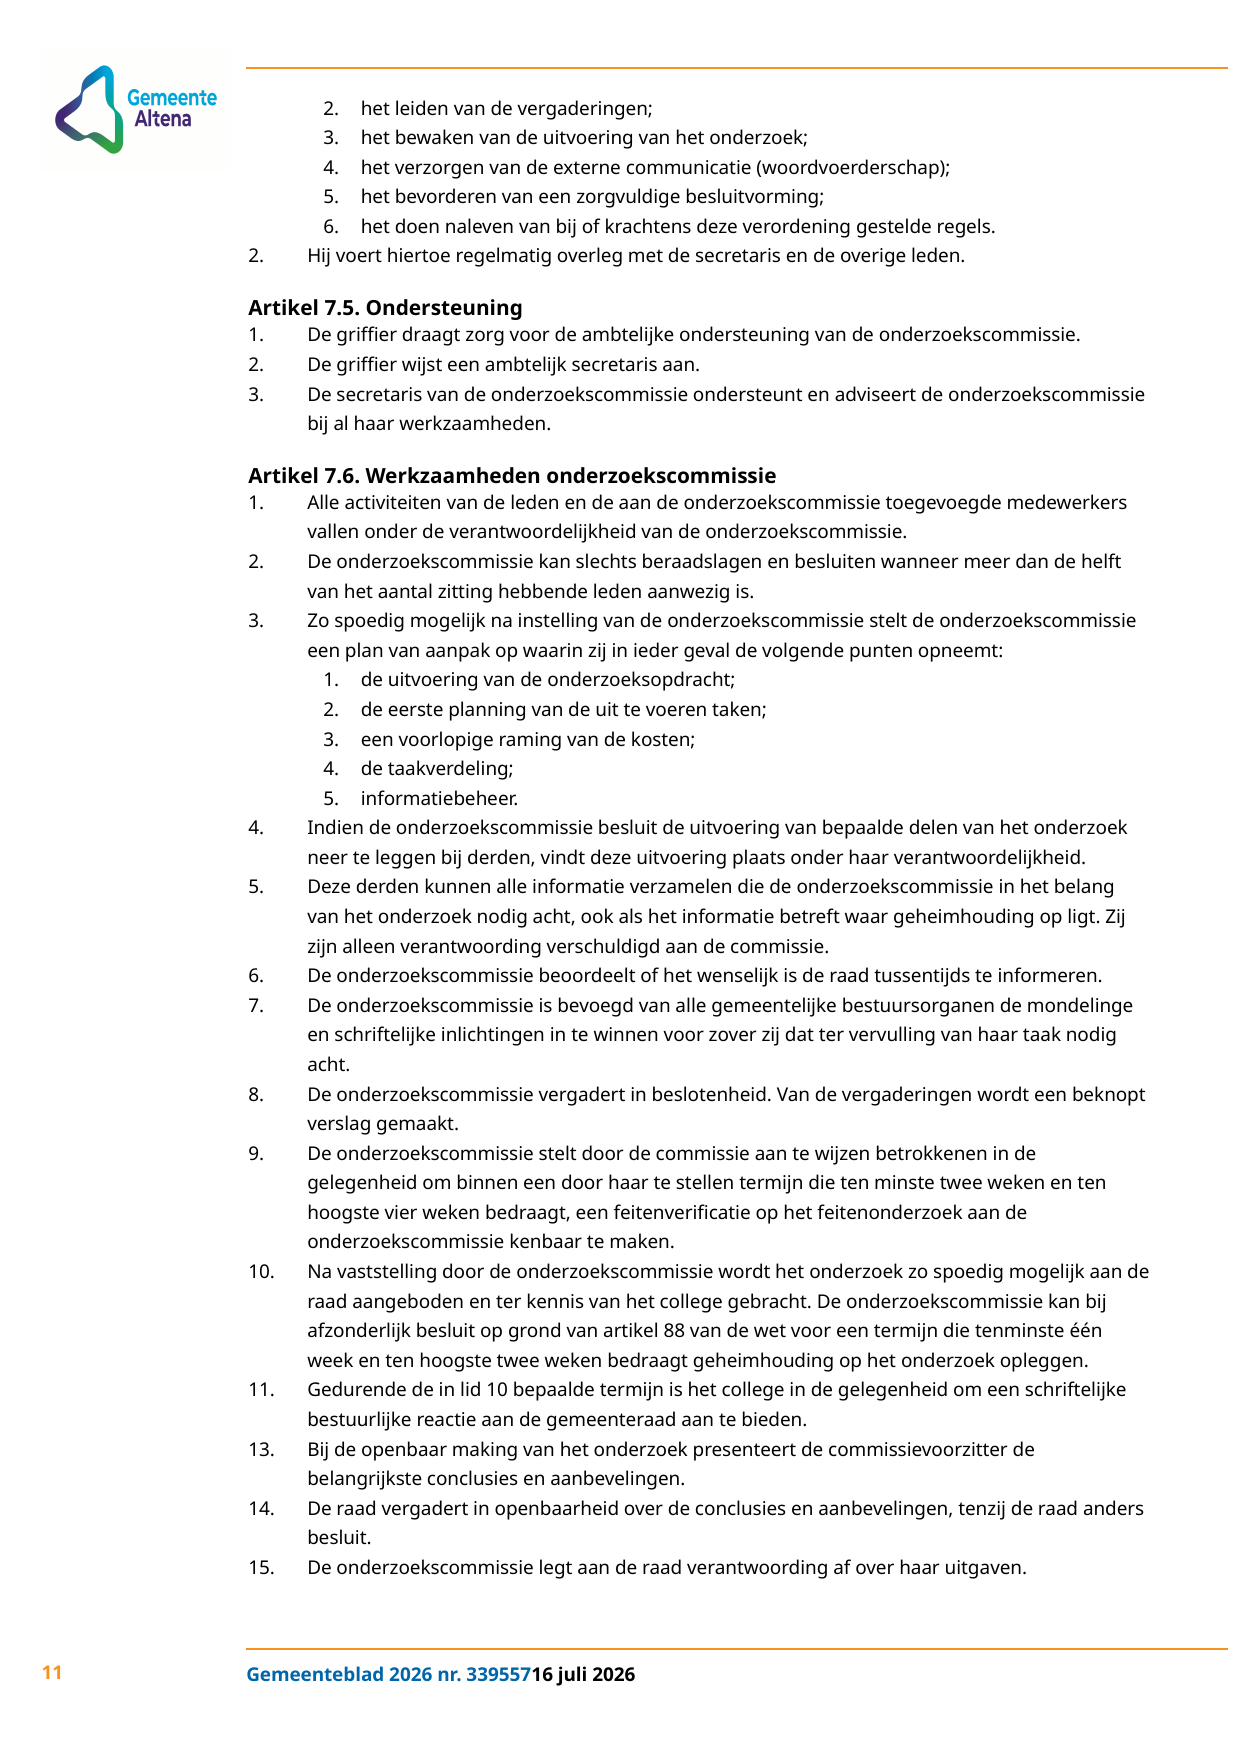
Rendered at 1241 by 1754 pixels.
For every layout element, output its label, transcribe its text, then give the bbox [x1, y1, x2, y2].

list Zo spoedig mogelijk na instelling van de onderzoekscommissie stelt de onderzoekscommissie een plan van aanpak op waarin zij in ieder geval de volgende punten opneemt: [248, 607, 1152, 663]
list informatiebeheer. [323, 785, 1152, 811]
list Deze derden kunnen alle informatie verzamelen die de onderzoekscommissie in het belang van het onderzoek nodig acht, ook als het informatie betreft waar geheimhouding op ligt. Zij zijn alleen verantwoording verschuldigd aan de commissie. [248, 874, 1152, 959]
list De onderzoekscommissie is bevoegd van alle gemeentelijke bestuursorganen de mondelinge en schriftelijke inlichtingen in te winnen voor zover zij dat ter vervulling van haar taak nodig acht. [248, 992, 1152, 1077]
list De onderzoekscommissie beoordeelt of het wenselijk is de raad tussentijds te informeren. [248, 962, 1152, 988]
list De onderzoekscommissie kan slechts beraadslagen en besluiten wanneer meer dan de helft van het aantal zitting hebbende leden aanwezig is. [248, 548, 1152, 604]
list de uitvoering van de onderzoeksopdracht; [323, 667, 1152, 692]
list het verzorgen van de externe communicatie (woordvoerderschap); [323, 154, 1152, 180]
list het bewaken van de uitvoering van het onderzoek; [323, 124, 1152, 150]
list De griffier draagt zorg voor de ambtelijke ondersteuning van de onderzoekscommissie. [248, 322, 1152, 347]
list De raad vergadert in openbaarheid over de conclusies en aanbevelingen, tenzij de raad anders besluit. [248, 1495, 1152, 1550]
list de taakverdeling; [323, 755, 1152, 781]
list De secretaris van de onderzoekscommissie ondersteunt en adviseert de onderzoekscommissie bij al haar werkzaamheden. [248, 381, 1152, 436]
list De onderzoekscommissie vergadert in beslotenheid. Van de vergaderingen wordt een beknopt verslag gemaakt. [248, 1081, 1152, 1136]
list De onderzoekscommissie legt aan de raad verantwoording af over haar uitgaven. [248, 1554, 1152, 1580]
list het doen naleven van bij of krachtens deze verordening gestelde regels. [323, 213, 1152, 239]
list Na vaststelling door de onderzoekscommissie wordt het onderzoek zo spoedig mogelijk aan de raad aangeboden en ter kennis van het college gebracht. De onderzoekscommissie kan bij afzonderlijk besluit op grond van artikel 88 van de wet voor een termijn die tenminste één week en ten hoogste twee weken bedraagt geheimhouding op het onderzoek opleggen. [248, 1258, 1152, 1373]
list Alle activiteiten van de leden en de aan de onderzoekscommissie toegevoegde medewerkers vallen onder de verantwoordelijkheid van de onderzoekscommissie. [248, 489, 1152, 544]
text Artikel 7.6. Werkzaamheden onderzoekscommissie [248, 461, 1152, 489]
list De griffier wijst een ambtelijk secretaris aan. [248, 351, 1152, 377]
list De onderzoekscommissie stelt door de commissie aan te wijzen betrokkenen in de gelegenheid om binnen een door haar te stellen termijn die ten minste twee weken en ten hoogste vier weken bedraagt, een feitenverificatie op het feitenonderzoek aan de onderzoekscommissie kenbaar te maken. [248, 1140, 1152, 1254]
list Hij voert hiertoe regelmatig overleg met de secretaris en de overige leden. [248, 243, 1152, 268]
list de eerste planning van de uit te voeren taken; [323, 696, 1152, 722]
list het leiden van de vergaderingen; [323, 95, 1152, 121]
picture [41, 47, 231, 172]
list Gedurende de in lid 10 bepaalde termijn is het college in de gelegenheid om een schriftelijke bestuurlijke reactie aan de gemeenteraad aan te bieden. [248, 1377, 1152, 1432]
list een voorlopige raming van de kosten; [323, 726, 1152, 752]
list Indien de onderzoekscommissie besluit de uitvoering van bepaalde delen van het onderzoek neer te leggen bij derden, vindt deze uitvoering plaats onder haar verantwoordelijkheid. [248, 814, 1152, 870]
list Bij de openbaar making van het onderzoek presenteert de commissievoorzitter de belangrijkste conclusies en aanbevelingen. [248, 1436, 1152, 1491]
text Artikel 7.5. Ondersteuning [248, 293, 1152, 322]
list het bevorderen van een zorgvuldige besluitvorming; [323, 183, 1152, 209]
